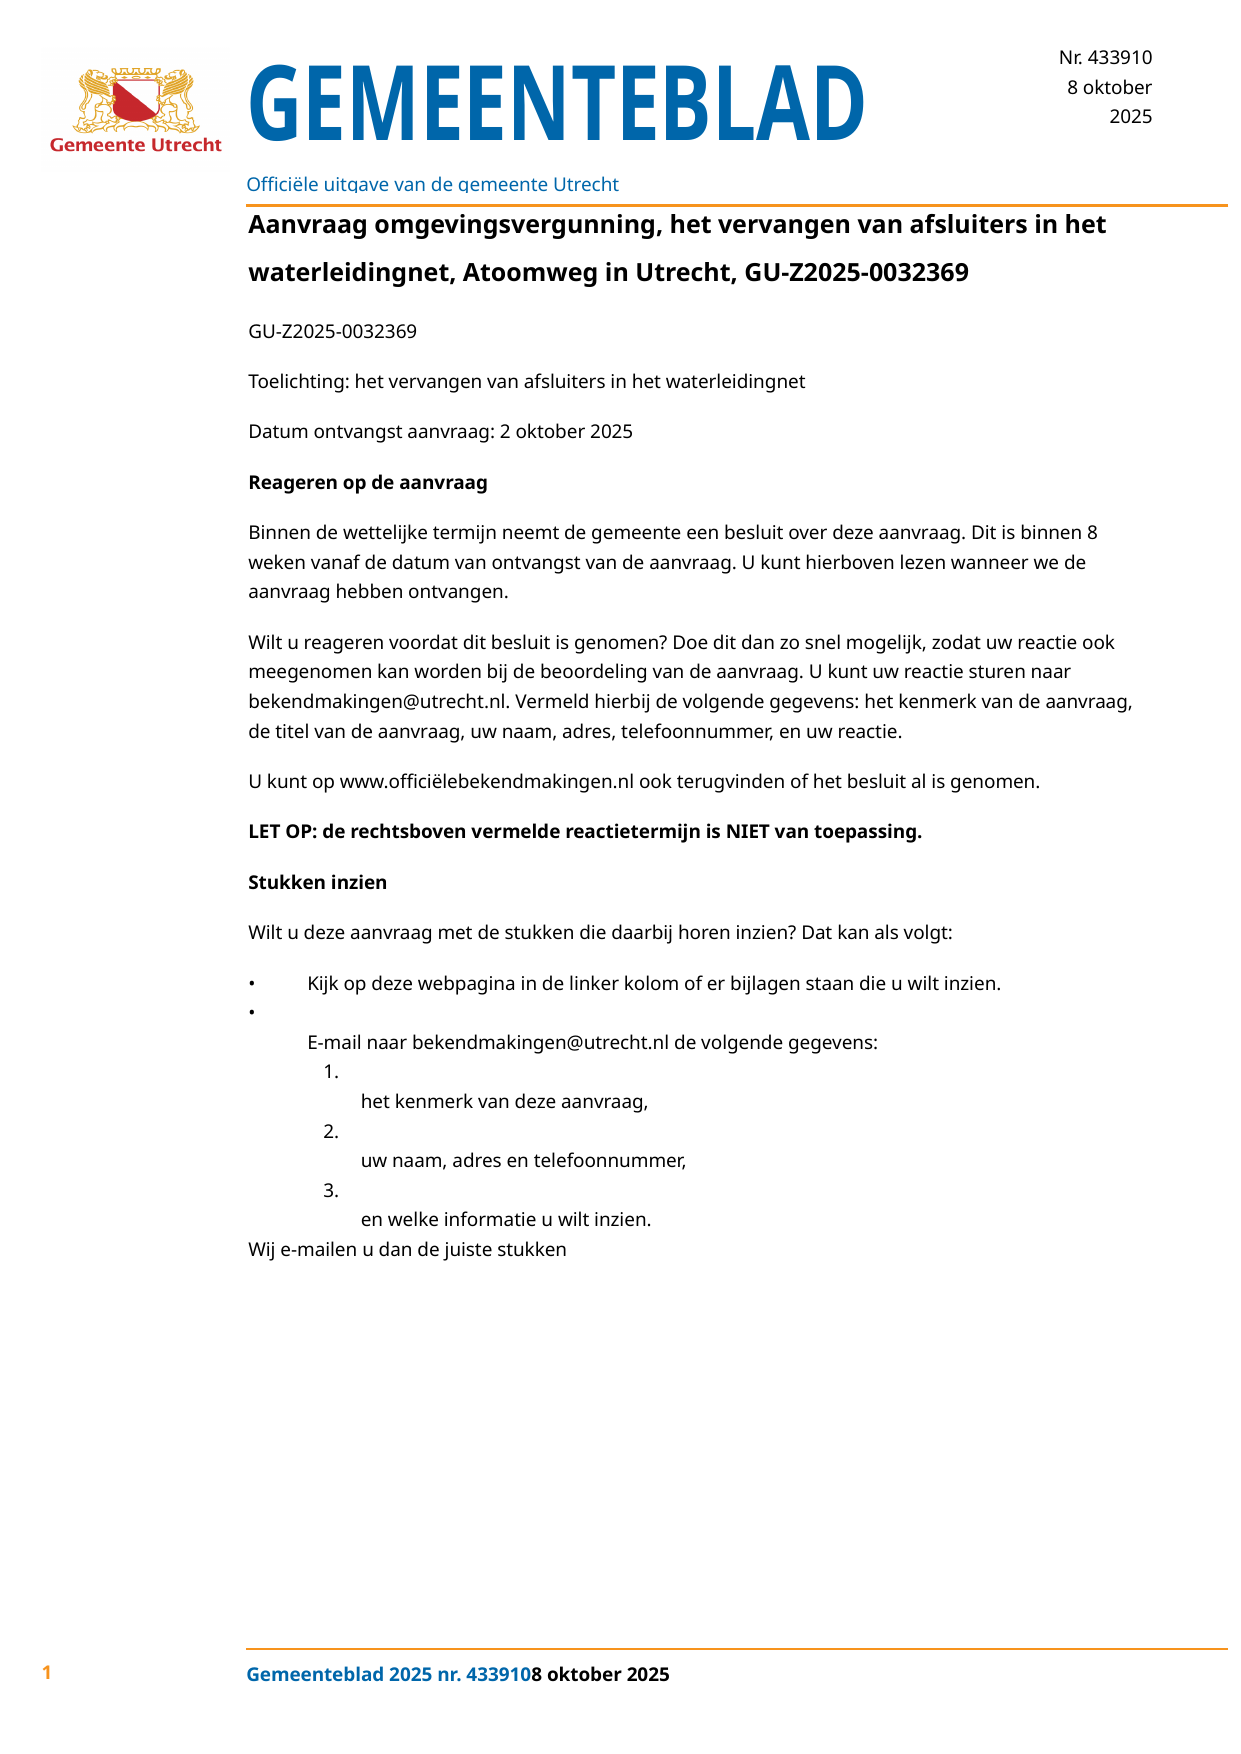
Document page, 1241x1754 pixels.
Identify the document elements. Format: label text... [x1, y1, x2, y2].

text Stukken inzien [248, 869, 1152, 895]
text Reageren op de aanvraag [248, 469, 1152, 495]
text Datum ontvangst aanvraag: 2 oktober 2025 [248, 419, 1152, 444]
text LET OP: de rechtsboven vermelde reactietermijn is NIET van toepassing. [248, 819, 1152, 844]
text Wilt u reageren voordat dit besluit is genomen? Doe dit dan zo snel mogelijk, zodat uw reactie ook meegenomen kan worden bij de beoordeling van de aanvraag. U kunt uw reactie sturen naar bekendmakingen@utrecht.nl. Vermeld hierbij de volgende gegevens: het kenmerk van de aanvraag, de titel van de aanvraag, uw naam, adres, telefoonnummer, en uw reactie. [248, 629, 1152, 744]
list Kijk op deze webpagina in de linker kolom of er bijlagen staan die u wilt inzien. [248, 970, 1152, 996]
text Toelichting: het vervangen van afsluiters in het waterleidingnet [248, 368, 1152, 394]
text Binnen de wettelijke termijn neemt de gemeente een besluit over deze aanvraag. Dit is binnen 8 weken vanaf de datum van ontvangst van de aanvraag. U kunt hierboven lezen wanneer we de aanvraag hebben ontvangen. [248, 519, 1152, 604]
text GU-Z2025-0032369 [248, 318, 1152, 344]
list en welke informatie u wilt inzien. [323, 1207, 1152, 1232]
list uw naam, adres en telefoonnummer, [323, 1147, 1152, 1173]
text Wij e-mailen u dan de juiste stukken [248, 1236, 1152, 1262]
picture [41, 47, 231, 172]
list het kenmerk van deze aanvraag, [323, 1088, 1152, 1114]
text Aanvraag omgevingsvergunning, het vervangen van afsluiters in het waterleidingnet, Atoomweg in Utrecht, GU-Z2025-0032369 [248, 207, 1152, 288]
list E-mail naar bekendmakingen@utrecht.nl de volgende gegevens: [248, 1029, 1152, 1055]
text U kunt op www.officiëlebekendmakingen.nl ook terugvinden of het besluit al is genomen. [248, 768, 1152, 794]
text Wilt u deze aanvraag met de stukken die daarbij horen inzien? Dat kan als volgt: [248, 919, 1152, 945]
